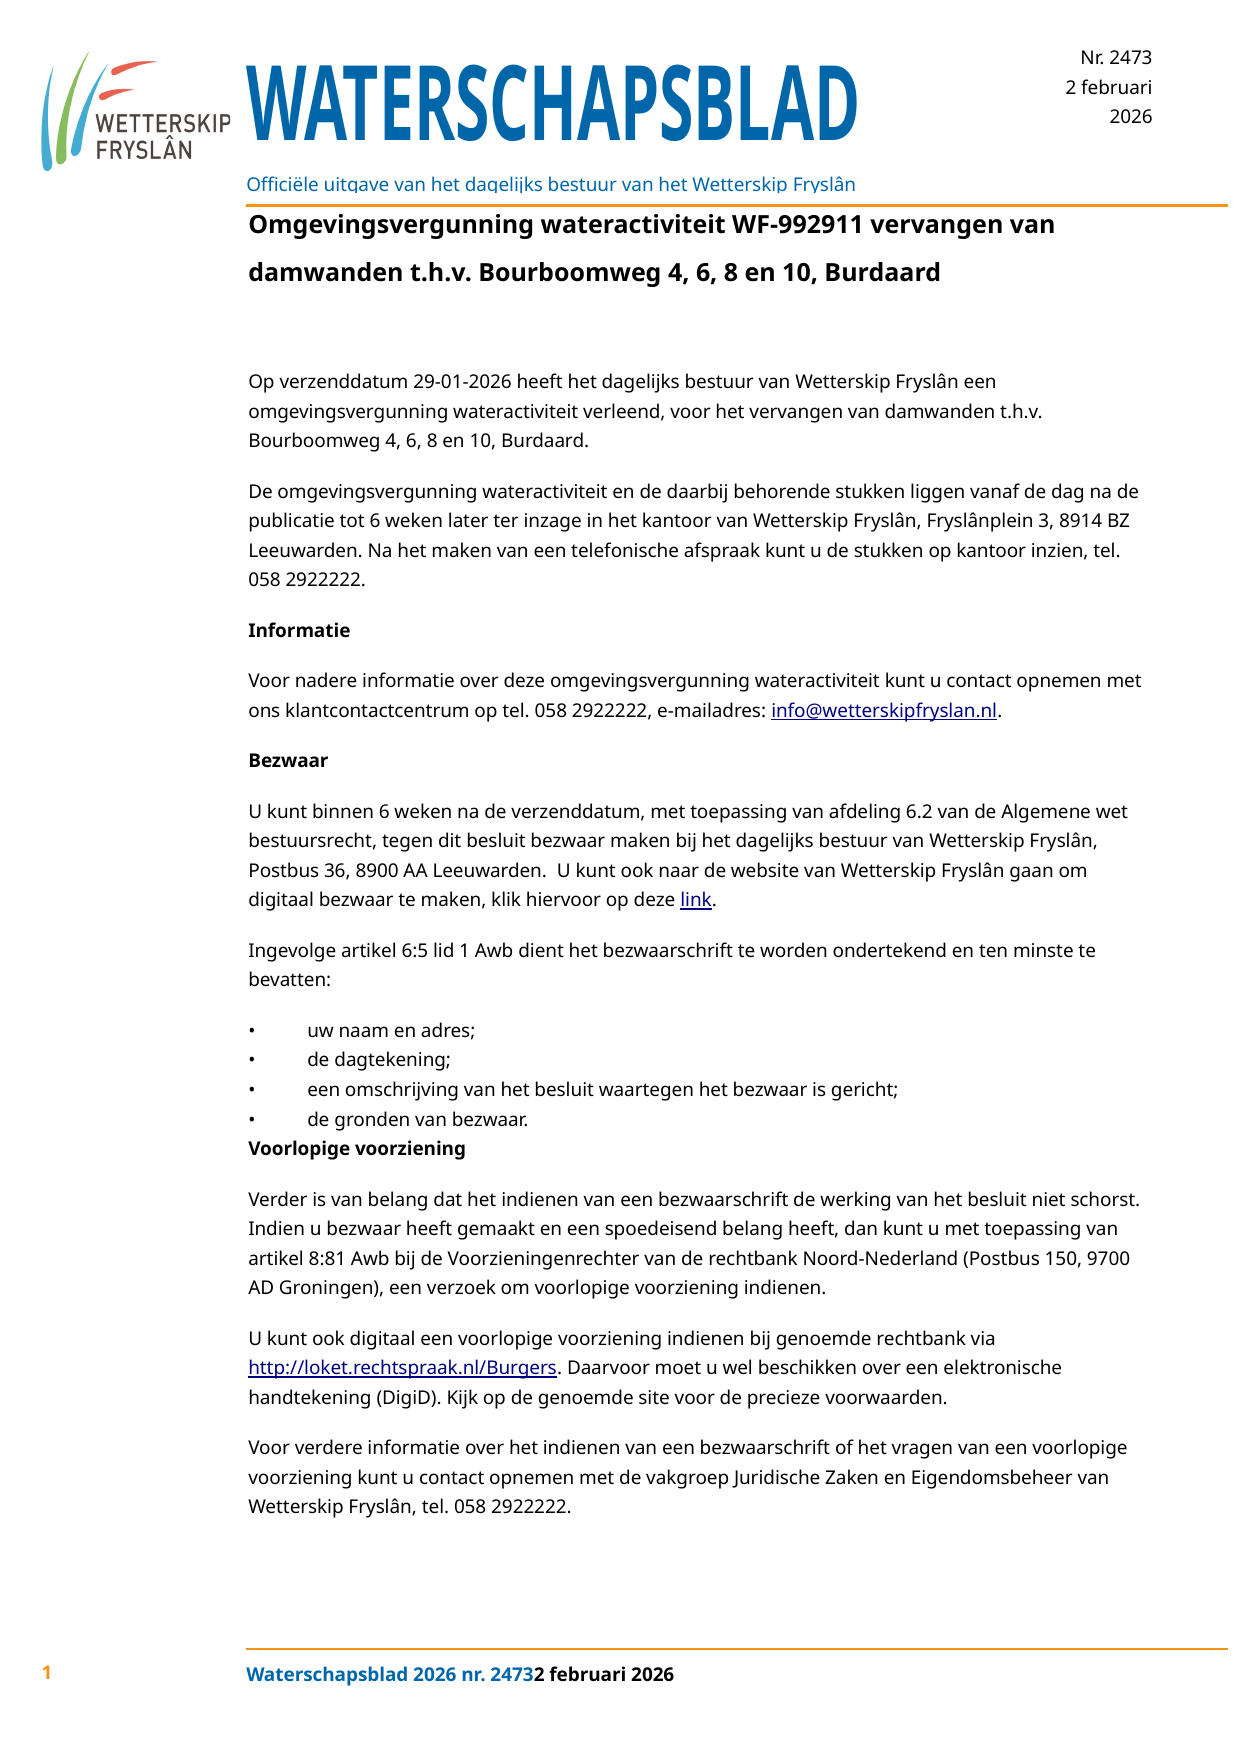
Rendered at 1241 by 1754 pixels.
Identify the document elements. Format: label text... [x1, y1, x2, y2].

text U kunt ook digitaal een voorlopige voorziening indienen bij genoemde rechtbank via http://loket.rechtspraak.nl/Burgers. Daarvoor moet u wel beschikken over een elektronische handtekening (DigiD). Kijk op de genoemde site voor de precieze voorwaarden. [248, 1325, 1152, 1410]
text Bezwaar [248, 747, 1152, 773]
text Voor verdere informatie over het indienen van een bezwaarschrift of het vragen van een voorlopige voorziening kunt u contact opnemen met de vakgroep Juridische Zaken en Eigendomsbeheer van Wetterskip Fryslân, tel. 058 2922222. [248, 1434, 1152, 1519]
text Omgevingsvergunning wateractiviteit WF-992911 vervangen van damwanden t.h.v. Bourboomweg 4, 6, 8 en 10, Burdaard [248, 207, 1152, 288]
list een omschrijving van het besluit waartegen het bezwaar is gericht; [248, 1076, 1152, 1102]
list de gronden van bezwaar. [248, 1106, 1152, 1132]
list de dagtekening; [248, 1047, 1152, 1072]
text Informatie [248, 617, 1152, 643]
text Verder is van belang dat het indienen van een bezwaarschrift de werking van het besluit niet schorst. Indien u bezwaar heeft gemaakt en een spoedeisend belang heeft, dan kunt u met toepassing van artikel 8:81 Awb bij de Voorzieningenrechter van de rechtbank Noord-Nederland (Postbus 150, 9700 AD Groningen), een verzoek om voorlopige voorziening indienen. [248, 1186, 1152, 1300]
picture [41, 47, 231, 172]
text De omgevingsvergunning wateractiviteit en de daarbij behorende stukken liggen vanaf de dag na de publicatie tot 6 weken later ter inzage in het kantoor van Wetterskip Fryslân, Fryslânplein 3, 8914 BZ Leeuwarden. Na het maken van een telefonische afspraak kunt u de stukken op kantoor inzien, tel. 058 2922222. [248, 478, 1152, 592]
text Op verzenddatum 29-01-2026 heeft het dagelijks bestuur van Wetterskip Fryslân een omgevingsvergunning wateractiviteit verleend, voor het vervangen van damwanden t.h.v. Bourboomweg 4, 6, 8 en 10, Burdaard. [248, 368, 1152, 453]
text U kunt binnen 6 weken na de verzenddatum, met toepassing van afdeling 6.2 van de Algemene wet bestuursrecht, tegen dit besluit bezwaar maken bij het dagelijks bestuur van Wetterskip Fryslân, Postbus 36, 8900 AA Leeuwarden. U kunt ook naar de website van Wetterskip Fryslân gaan om digitaal bezwaar te maken, klik hiervoor op deze link. [248, 798, 1152, 912]
text Ingevolge artikel 6:5 lid 1 Awb dient het bezwaarschrift te worden ondertekend en ten minste te bevatten: [248, 937, 1152, 992]
list uw naam en adres; [248, 1017, 1152, 1043]
text Voor nadere informatie over deze omgevingsvergunning wateractiviteit kunt u contact opnemen met ons klantcontactcentrum op tel. 058 2922222, e-mailadres: info@wetterskipfryslan.nl. [248, 667, 1152, 723]
text Voorlopige voorziening [248, 1135, 1152, 1161]
